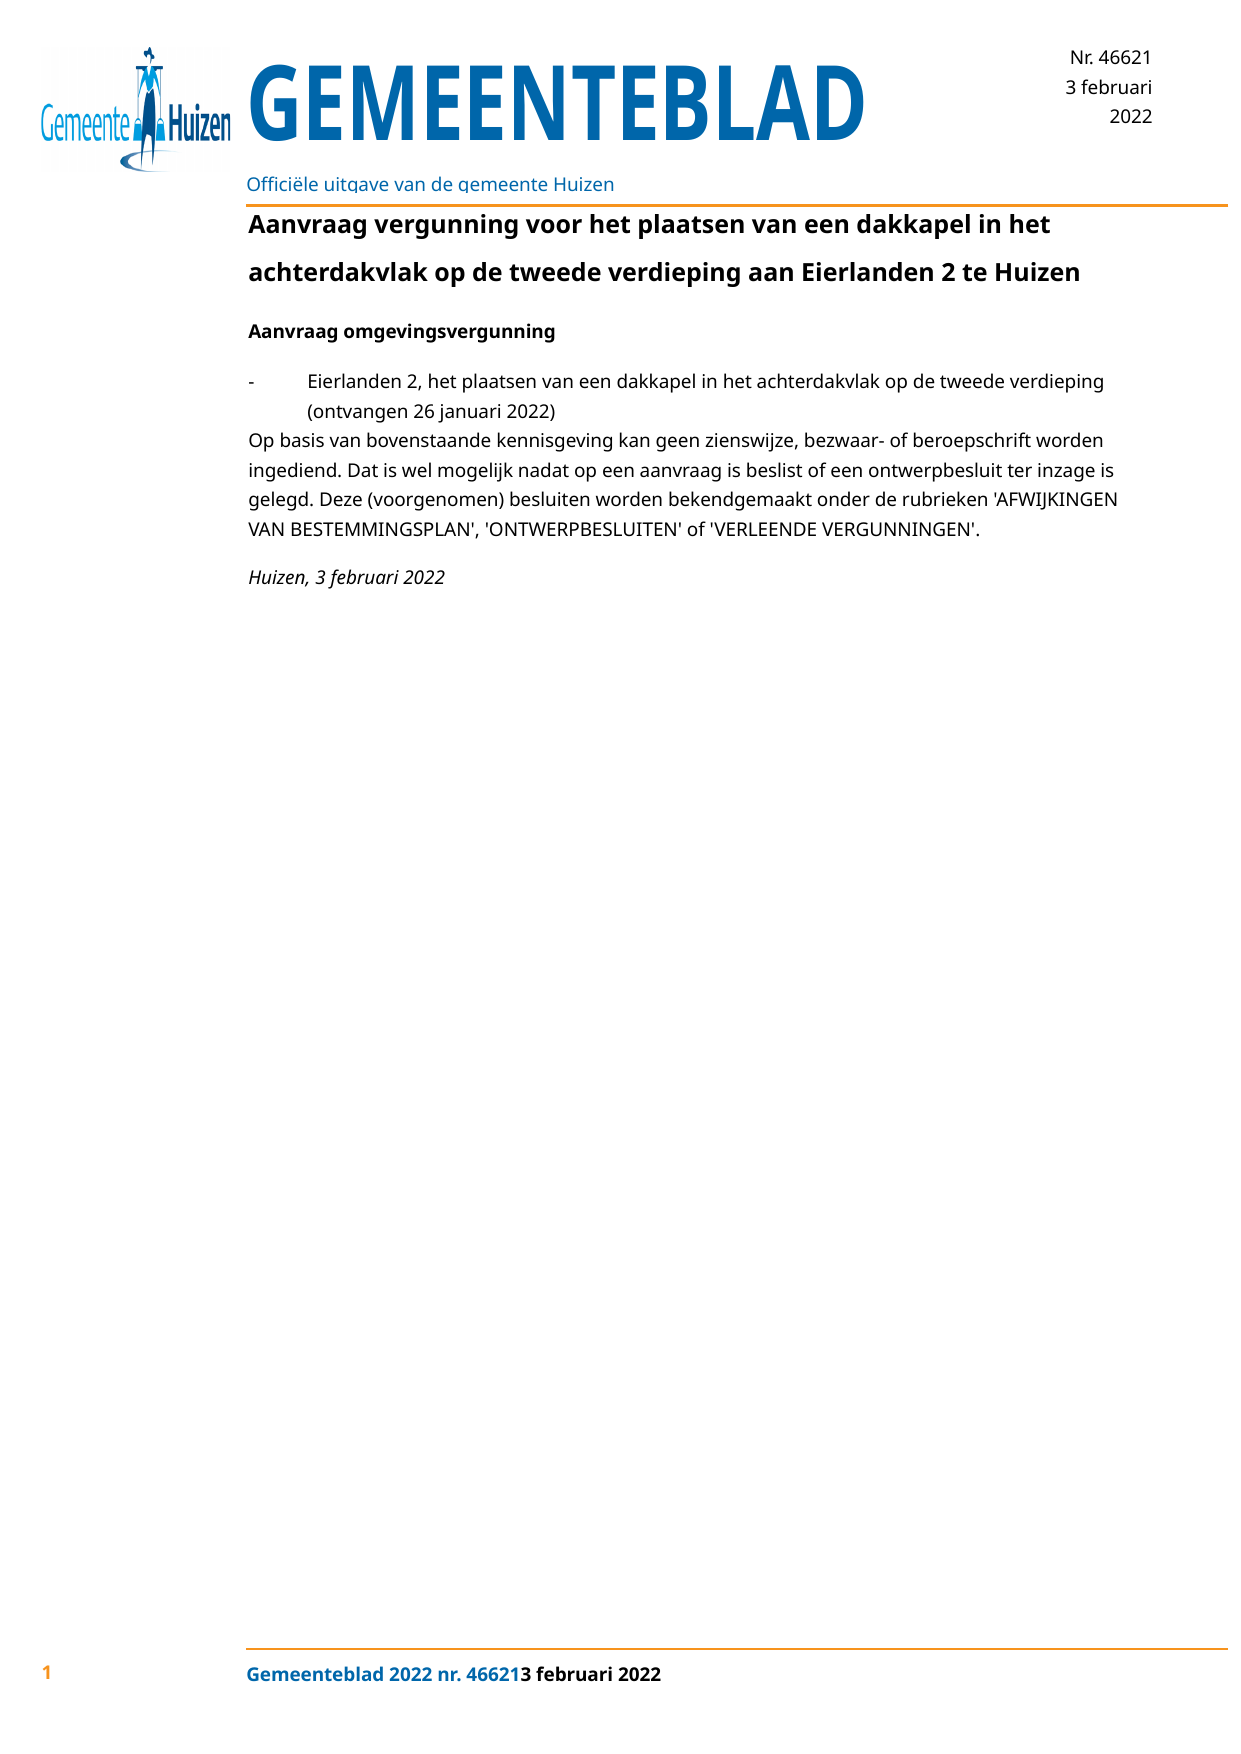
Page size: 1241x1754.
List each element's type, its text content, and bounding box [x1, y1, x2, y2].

text Op basis van bovenstaande kennisgeving kan geen zienswijze, bezwaar- of beroepschrift worden ingediend. Dat is wel mogelijk nadat op een aanvraag is beslist of een ontwerpbesluit ter inzage is gelegd. Deze (voorgenomen) besluiten worden bekendgemaakt onder de rubrieken 'AFWIJKINGEN VAN BESTEMMINGSPLAN', 'ONTWERPBESLUITEN' of 'VERLEENDE VERGUNNINGEN'. [248, 427, 1152, 542]
text Aanvraag vergunning voor het plaatsen van een dakkapel in het achterdakvlak op de tweede verdieping aan Eierlanden 2 te Huizen [248, 207, 1152, 288]
picture [41, 47, 231, 172]
text Huizen, 3 februari 2022 [248, 564, 1152, 590]
text Aanvraag omgevingsvergunning [248, 318, 1152, 344]
list Eierlanden 2, het plaatsen van een dakkapel in het achterdakvlak op de tweede verdieping (ontvangen 26 januari 2022) [248, 368, 1152, 424]
